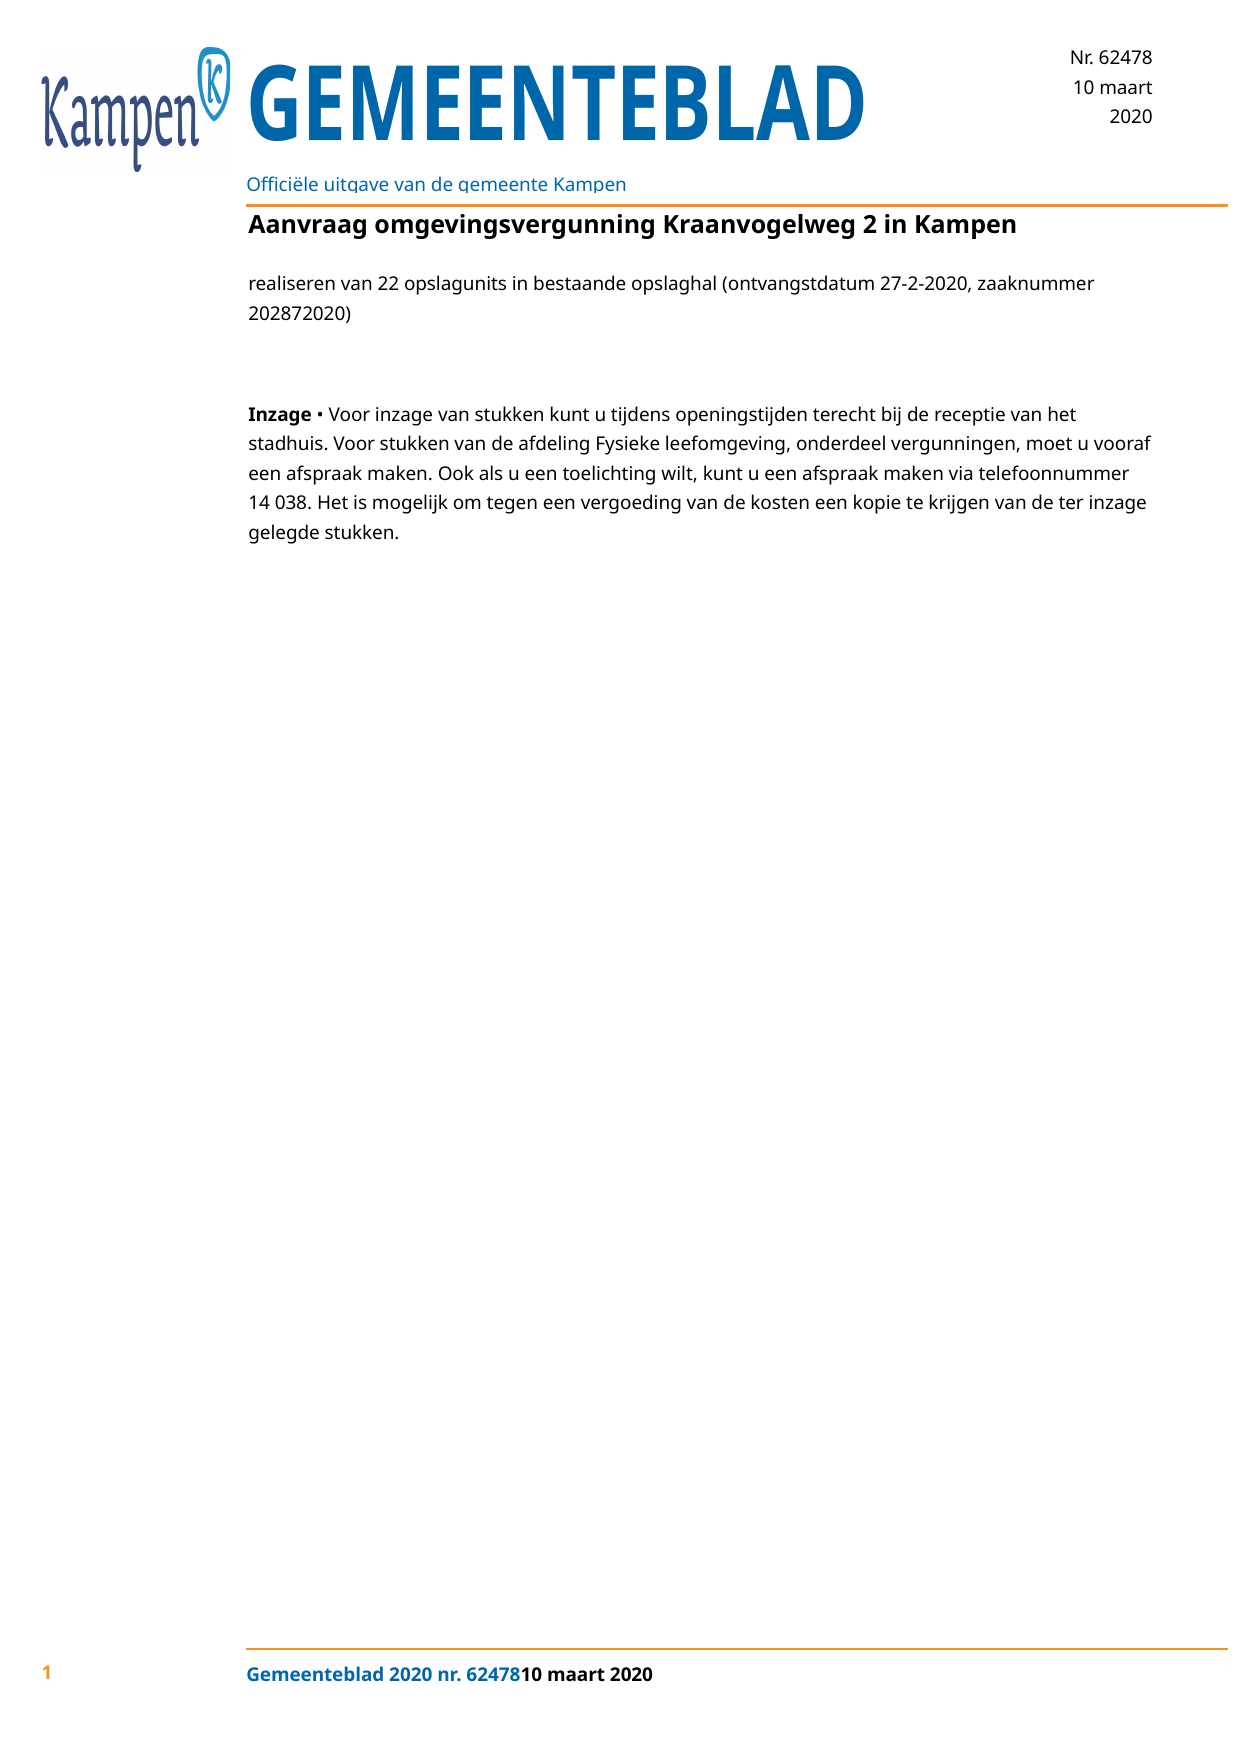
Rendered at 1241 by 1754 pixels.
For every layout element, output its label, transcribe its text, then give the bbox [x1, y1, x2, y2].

text realiseren van 22 opslagunits in bestaande opslaghal (ontvangstdatum 27-2-2020, zaaknummer 202872020) [248, 270, 1152, 326]
text Aanvraag omgevingsvergunning Kraanvogelweg 2 in Kampen [248, 207, 1152, 241]
text Inzage • Voor inzage van stukken kunt u tijdens openingstijden terecht bij de receptie van het stadhuis. Voor stukken van de afdeling Fysieke leefomgeving, onderdeel vergunningen, moet u vooraf een afspraak maken. Ook als u een toelichting wilt, kunt u een afspraak maken via telefoonnummer 14 038. Het is mogelijk om tegen een vergoeding van de kosten een kopie te krijgen van de ter inzage gelegde stukken. [248, 401, 1152, 545]
picture [41, 47, 231, 172]
